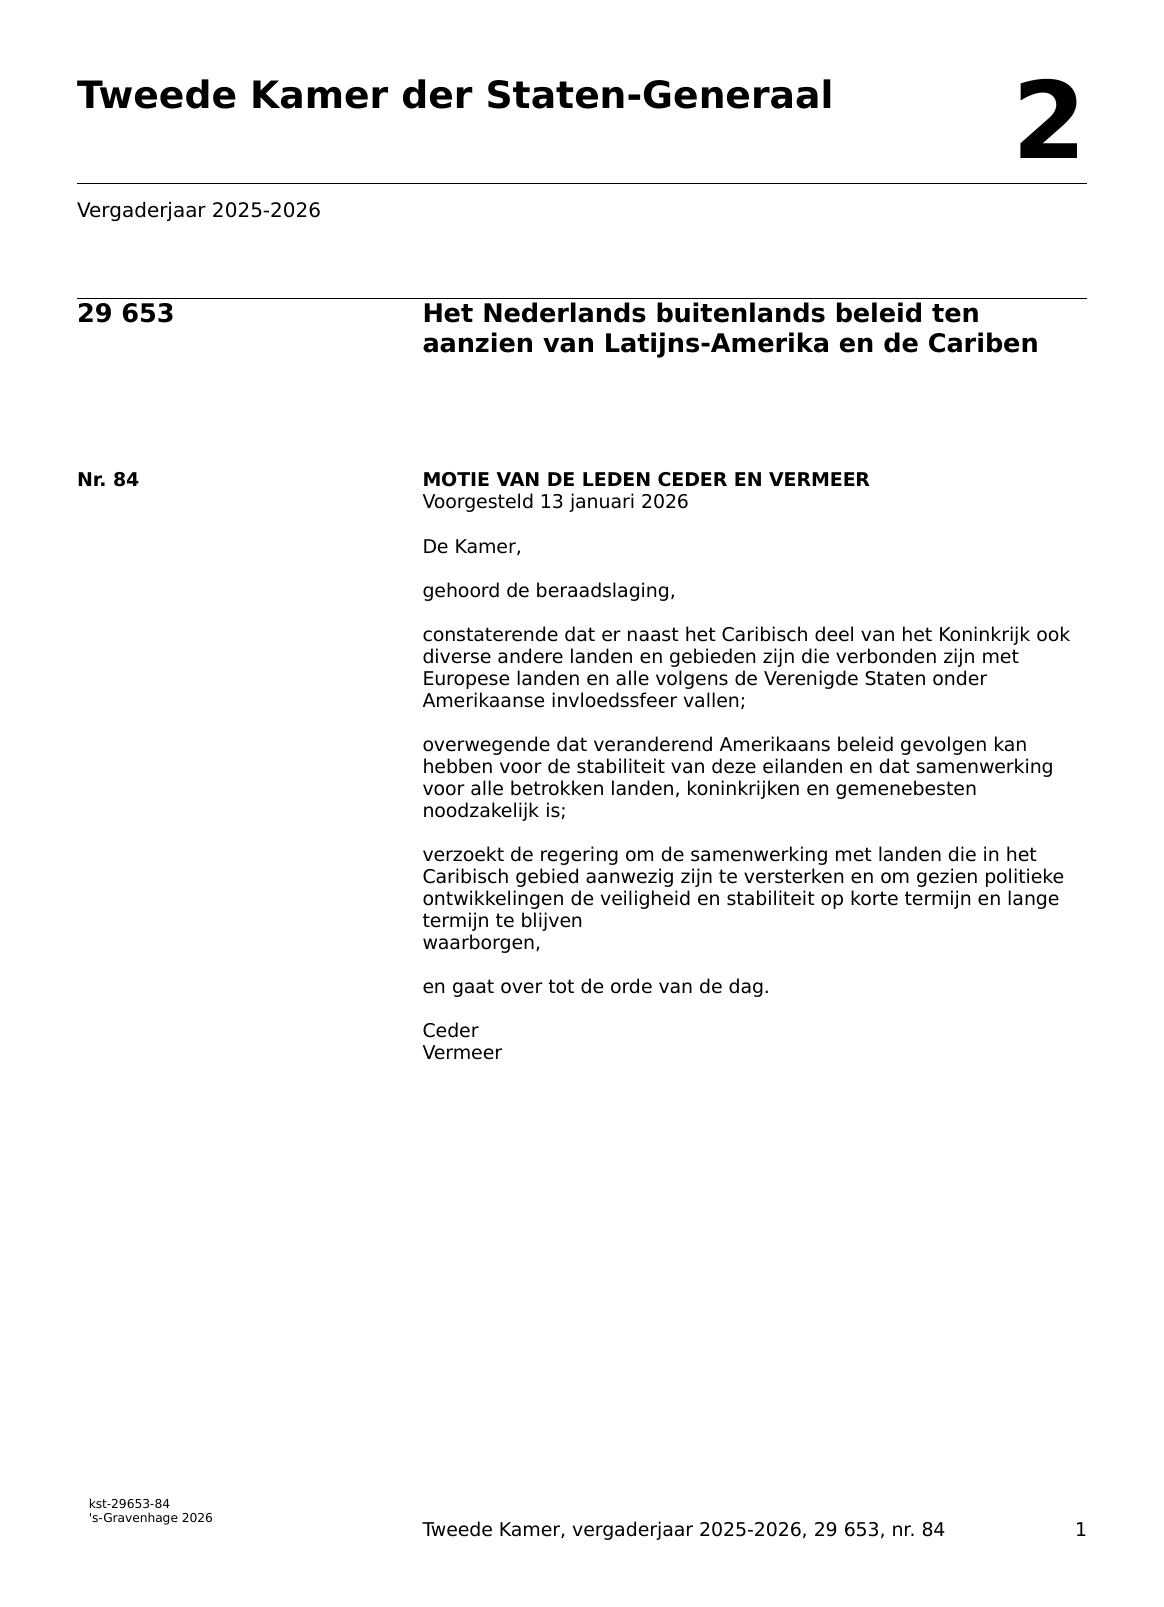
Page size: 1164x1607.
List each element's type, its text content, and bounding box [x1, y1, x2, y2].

text en gaat over tot de orde van de dag. [422, 976, 1087, 998]
text De Kamer, [422, 536, 1087, 557]
text Voorgesteld 13 januari 2026 [422, 491, 1087, 513]
table_header Tweede Kamer der Staten-Generaal [77, 59, 886, 183]
text Ceder [422, 1020, 1087, 1042]
text 's-Gravenhage 2026 [88, 1511, 323, 1525]
table_header 2 [886, 59, 1087, 183]
subtitle 29 653 Het Nederlands buitenlands beleid ten aanzien van Latijns-Amerika en de Cariben [77, 299, 1087, 358]
table_cell Vergaderjaar 2025-2026 [77, 184, 1087, 298]
text verzoekt de regering om de samenwerking met landen die in het Caribisch gebied aanwezig zijn te versterken en om gezien politieke ontwikkelingen de veiligheid en stabiliteit op korte termijn en lange termijn te blijven [422, 844, 1087, 932]
subtitle Nr. 84 MOTIE VAN DE LEDEN CEDER EN VERMEER [77, 469, 1087, 491]
text constaterende dat er naast het Caribisch deel van het Koninkrijk ook diverse andere landen en gebieden zijn die verbonden zijn met Europese landen en alle volgens de Verenigde Staten onder Amerikaanse invloedssfeer vallen; [422, 624, 1087, 712]
text gehoord de beraadslaging, [422, 580, 1087, 602]
text overwegende dat veranderend Amerikaans beleid gevolgen kan hebben voor de stabiliteit van deze eilanden en dat samenwerking voor alle betrokken landen, koninkrijken en gemenebesten noodzakelijk is; [422, 734, 1087, 822]
text waarborgen, [422, 932, 1087, 954]
text Vermeer [422, 1042, 1087, 1064]
text kst-29653-84 [88, 1497, 323, 1511]
